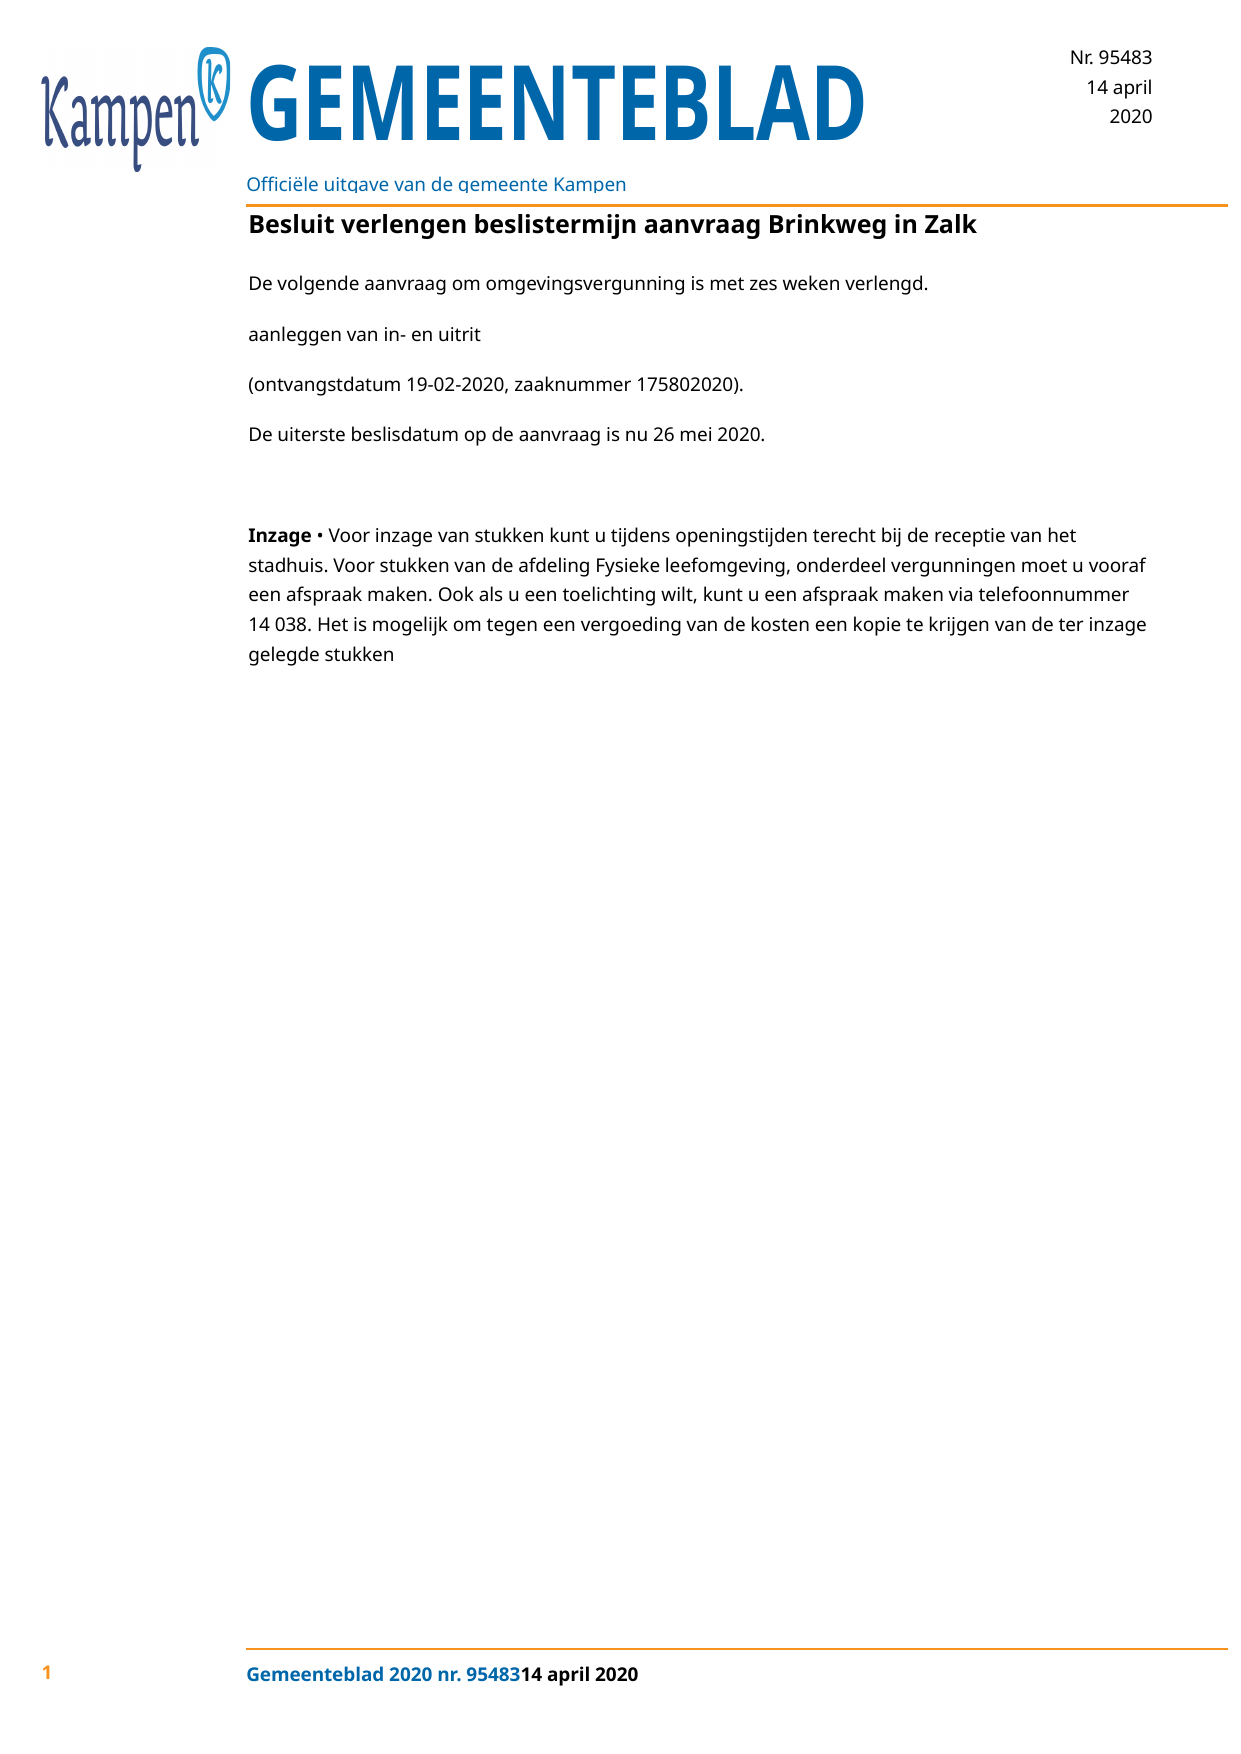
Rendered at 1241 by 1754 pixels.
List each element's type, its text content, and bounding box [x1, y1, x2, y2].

text aanleggen van in- en uitrit [248, 321, 1152, 346]
text (ontvangstdatum 19-02-2020, zaaknummer 175802020). [248, 371, 1152, 397]
text Besluit verlengen beslistermijn aanvraag Brinkweg in Zalk [248, 207, 1152, 241]
picture [41, 47, 231, 172]
text Inzage • Voor inzage van stukken kunt u tijdens openingstijden terecht bij de receptie van het stadhuis. Voor stukken van de afdeling Fysieke leefomgeving, onderdeel vergunningen moet u vooraf een afspraak maken. Ook als u een toelichting wilt, kunt u een afspraak maken via telefoonnummer 14 038. Het is mogelijk om tegen een vergoeding van de kosten een kopie te krijgen van de ter inzage gelegde stukken [248, 522, 1152, 666]
text De uiterste beslisdatum op de aanvraag is nu 26 mei 2020. [248, 422, 1152, 447]
text De volgende aanvraag om omgevingsvergunning is met zes weken verlengd. [248, 270, 1152, 296]
